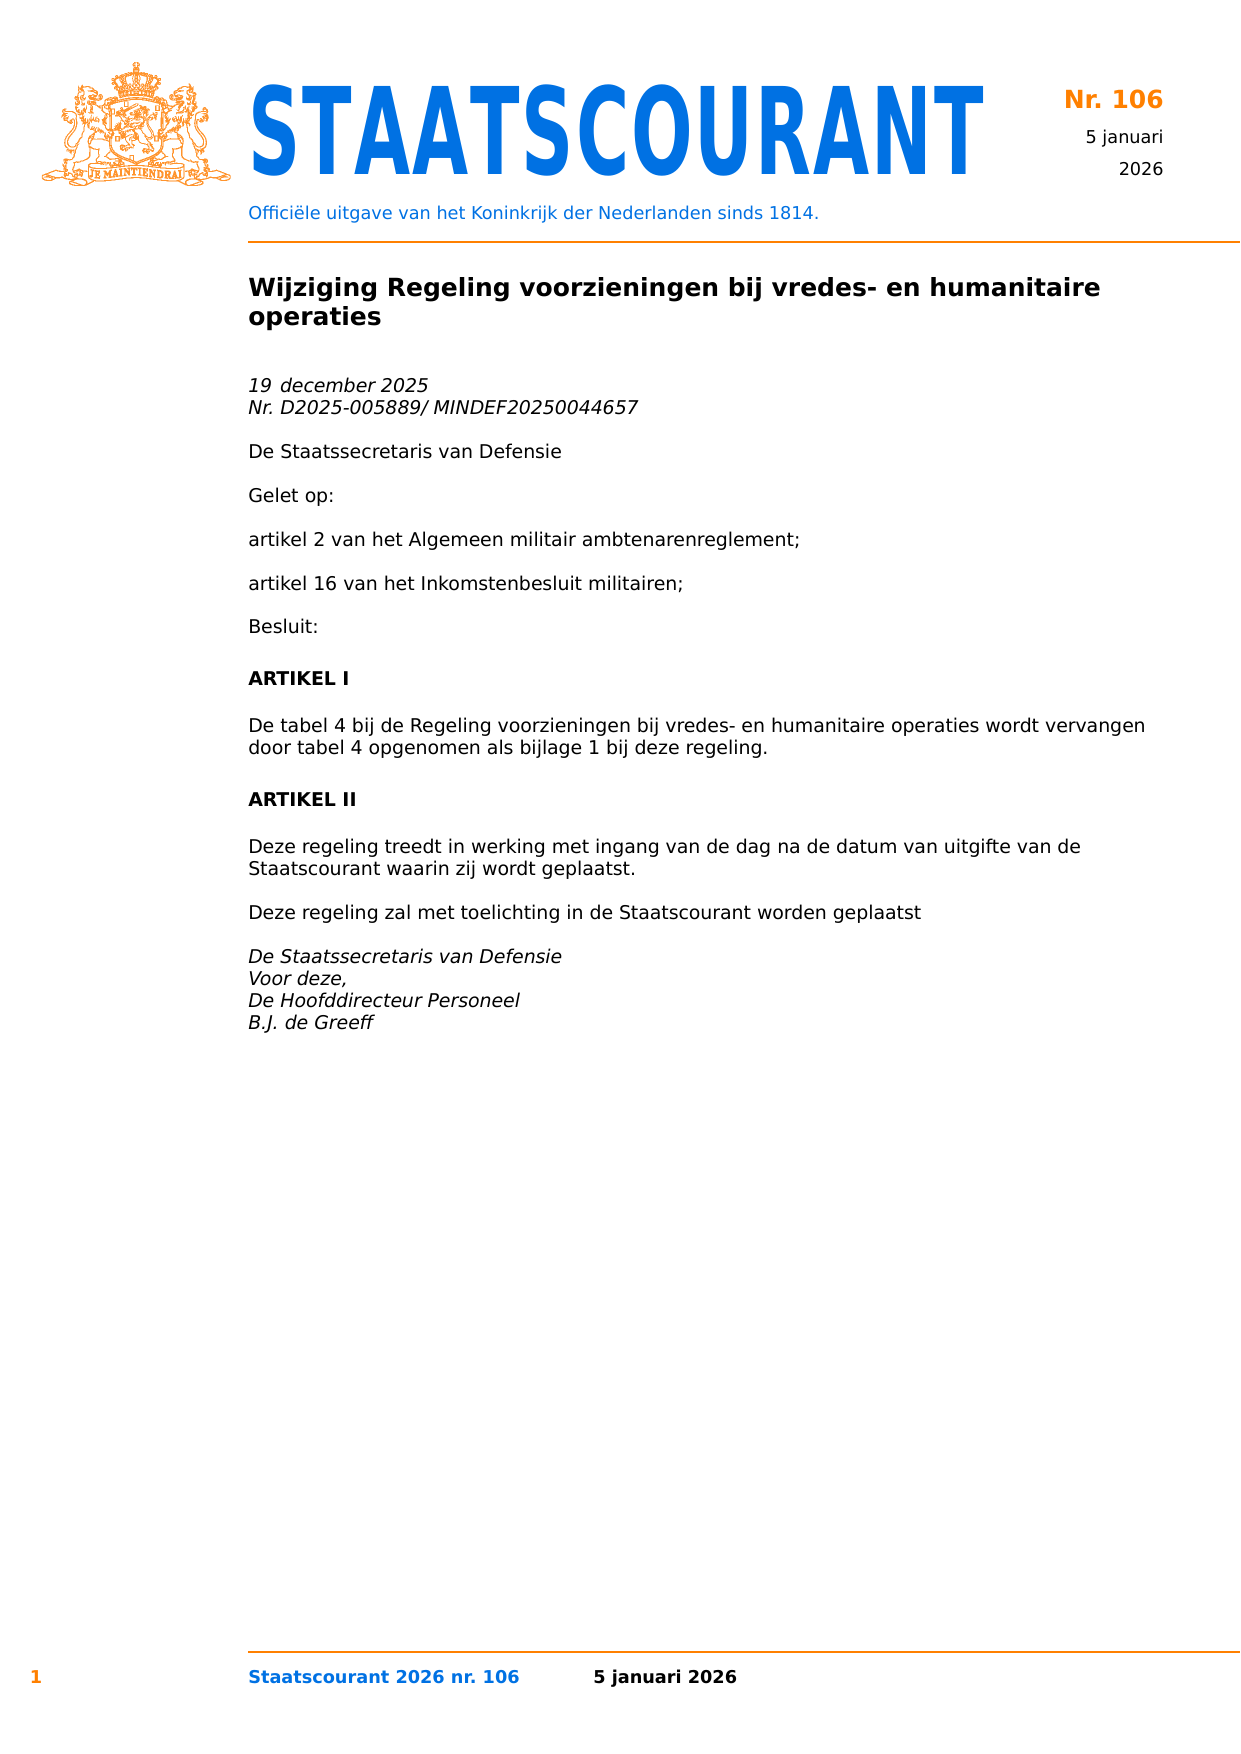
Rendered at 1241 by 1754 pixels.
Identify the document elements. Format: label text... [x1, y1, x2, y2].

text artikel 2 van het Algemeen militair ambtenarenreglement; [248, 529, 1163, 551]
text De tabel 4 bij de Regeling voorzieningen bij vredes- en humanitaire operaties wordt vervangen door tabel 4 opgenomen als bijlage 1 bij deze regeling. [248, 715, 1163, 759]
subtitle Wijziging Regeling voorzieningen bij vredes- en humanitaire operaties [248, 273, 1163, 331]
text Nr. D2025-005889/ MINDEF20250044657 [248, 397, 1163, 419]
text De Staatssecretaris van Defensie [248, 441, 1163, 463]
subtitle ARTIKEL I [248, 668, 1163, 690]
table_cell Officiële uitgave van het Koninkrijk der Nederlanden sinds 1814. [248, 203, 1240, 241]
text Besluit: [248, 616, 1163, 638]
table_cell 2026 [998, 153, 1240, 203]
text Deze regeling treedt in werking met ingang van de dag na de datum van uitgifte van de Staatscourant waarin zij wordt geplaatst. [248, 836, 1163, 880]
table_header STAATSCOURANT [248, 62, 998, 203]
text artikel 16 van het Inkomstenbesluit militairen; [248, 572, 1163, 594]
table_cell 5 januari [998, 121, 1240, 153]
table_header Nr. 106 [998, 62, 1240, 121]
text Deze regeling zal met toelichting in de Staatscourant worden geplaatst [248, 902, 1163, 924]
text Gelet op: [248, 485, 1163, 507]
picture [41, 62, 231, 186]
subtitle ARTIKEL II [248, 789, 1163, 811]
text De Staatssecretaris van Defensie Voor deze, De Hoofddirecteur Personeel B.J. de Greeff [248, 946, 1163, 1034]
table_header [25, 62, 248, 241]
text 19 december 2025 [248, 375, 1163, 397]
